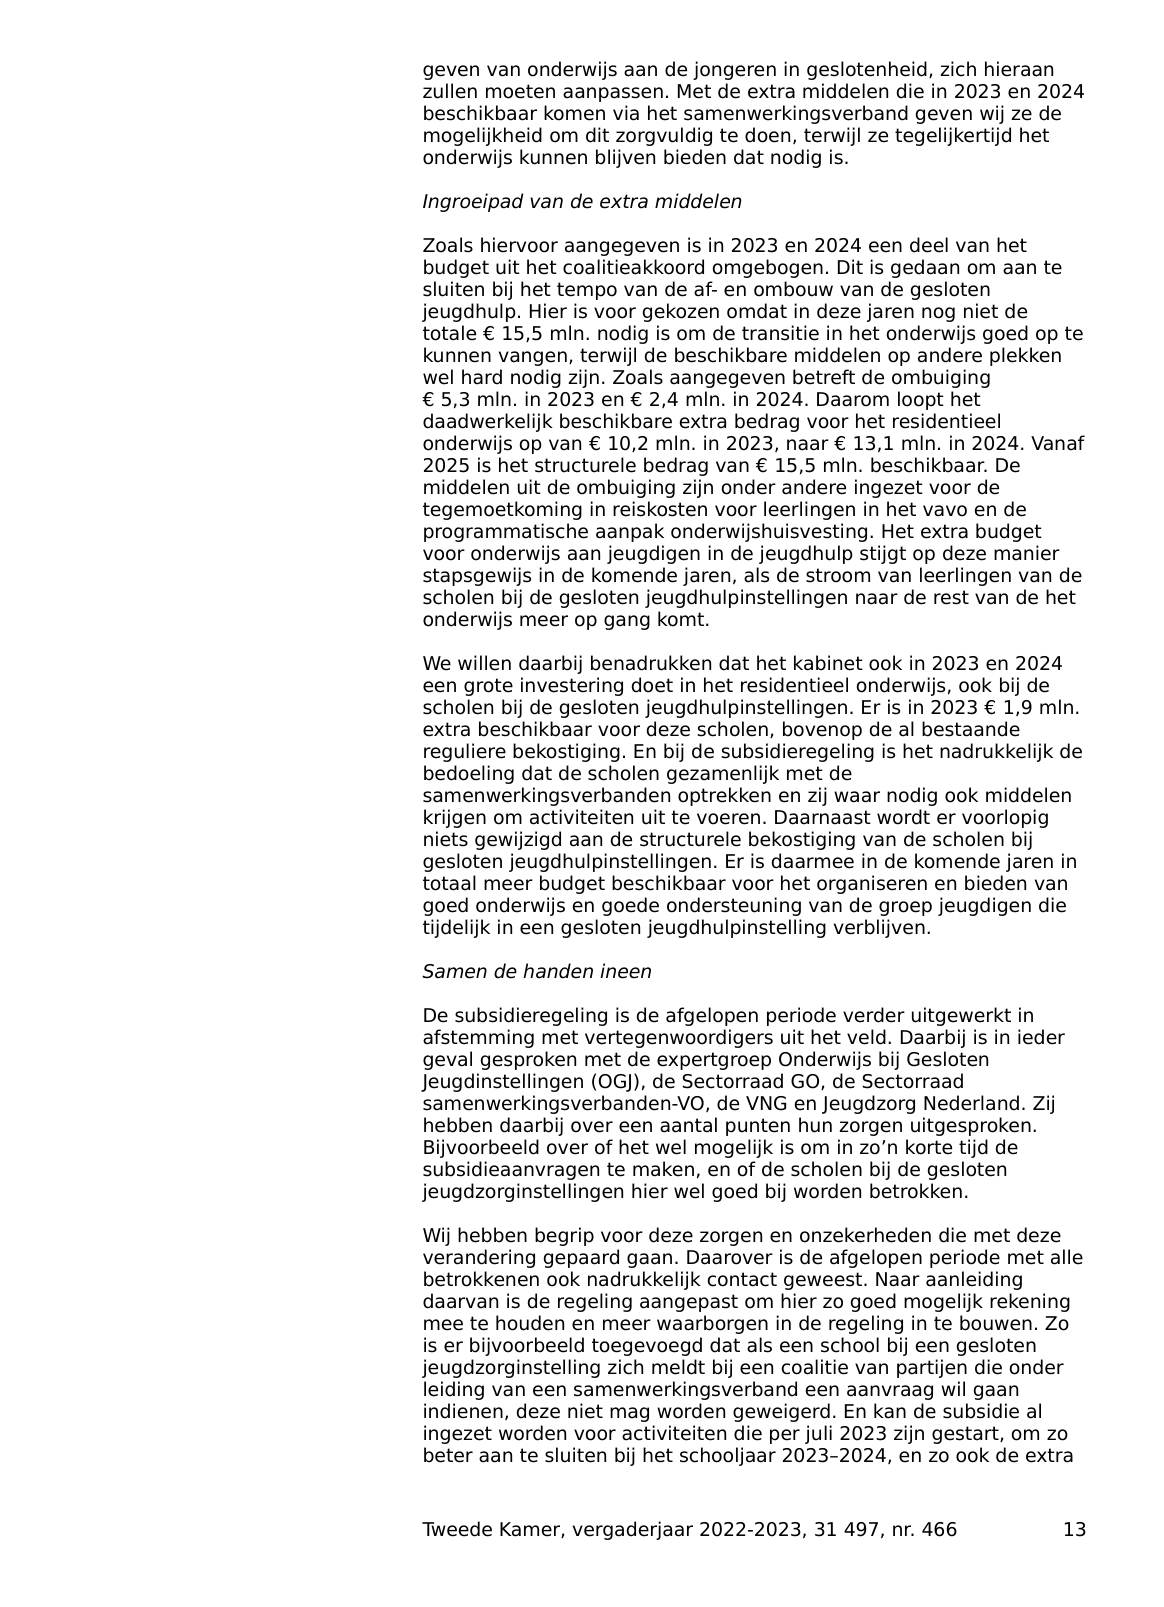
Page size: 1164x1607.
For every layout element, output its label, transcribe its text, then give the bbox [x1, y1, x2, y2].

text Zoals hiervoor aangegeven is in 2023 en 2024 een deel van het budget uit het coalitieakkoord omgebogen. Dit is gedaan om aan te sluiten bij het tempo van de af- en ombouw van de gesloten jeugdhulp. Hier is voor gekozen omdat in deze jaren nog niet de totale € 15,5 mln. nodig is om de transitie in het onderwijs goed op te kunnen vangen, terwijl de beschikbare middelen op andere plekken wel hard nodig zijn. Zoals aangegeven betreft de ombuiging € 5,3 mln. in 2023 en € 2,4 mln. in 2024. Daarom loopt het daadwerkelijk beschikbare extra bedrag voor het residentieel onderwijs op van € 10,2 mln. in 2023, naar € 13,1 mln. in 2024. Vanaf 2025 is het structurele bedrag van € 15,5 mln. beschikbaar. De middelen uit de ombuiging zijn onder andere ingezet voor de tegemoetkoming in reiskosten voor leerlingen in het vavo en de programmatische aanpak onderwijshuisvesting. Het extra budget voor onderwijs aan jeugdigen in de jeugdhulp stijgt op deze manier stapsgewijs in de komende jaren, als de stroom van leerlingen van de scholen bij de gesloten jeugdhulpinstellingen naar de rest van de het onderwijs meer op gang komt. [422, 235, 1087, 631]
subtitle Samen de handen ineen [422, 961, 1087, 983]
text We willen daarbij benadrukken dat het kabinet ook in 2023 en 2024 een grote investering doet in het residentieel onderwijs, ook bij de scholen bij de gesloten jeugdhulpinstellingen. Er is in 2023 € 1,9 mln. extra beschikbaar voor deze scholen, bovenop de al bestaande reguliere bekostiging. En bij de subsidieregeling is het nadrukkelijk de bedoeling dat de scholen gezamenlijk met de samenwerkingsverbanden optrekken en zij waar nodig ook middelen krijgen om activiteiten uit te voeren. Daarnaast wordt er voorlopig niets gewijzigd aan de structurele bekostiging van de scholen bij gesloten jeugdhulpinstellingen. Er is daarmee in de komende jaren in totaal meer budget beschikbaar voor het organiseren en bieden van goed onderwijs en goede ondersteuning van de groep jeugdigen die tijdelijk in een gesloten jeugdhulpinstelling verblijven. [422, 653, 1087, 939]
text Wij hebben begrip voor deze zorgen en onzekerheden die met deze verandering gepaard gaan. Daarover is de afgelopen periode met alle betrokkenen ook nadrukkelijk contact geweest. Naar aanleiding daarvan is de regeling aangepast om hier zo goed mogelijk rekening mee te houden en meer waarborgen in de regeling in te bouwen. Zo is er bijvoorbeeld toegevoegd dat als een school bij een gesloten jeugdzorginstelling zich meldt bij een coalitie van partijen die onder leiding van een samenwerkingsverband een aanvraag wil gaan indienen, deze niet mag worden geweigerd. En kan de subsidie al ingezet worden voor activiteiten die per juli 2023 zijn gestart, om zo beter aan te sluiten bij het schooljaar 2023–2024, en zo ook de extra [422, 1225, 1087, 1467]
subtitle Ingroeipad van de extra middelen [422, 191, 1087, 213]
text geven van onderwijs aan de jongeren in geslotenheid, zich hieraan zullen moeten aanpassen. Met de extra middelen die in 2023 en 2024 beschikbaar komen via het samenwerkingsverband geven wij ze de mogelijkheid om dit zorgvuldig te doen, terwijl ze tegelijkertijd het onderwijs kunnen blijven bieden dat nodig is. [422, 59, 1087, 169]
text De subsidieregeling is de afgelopen periode verder uitgewerkt in afstemming met vertegenwoordigers uit het veld. Daarbij is in ieder geval gesproken met de expertgroep Onderwijs bij Gesloten Jeugdinstellingen (OGJ), de Sectorraad GO, de Sectorraad samenwerkingsverbanden-VO, de VNG en Jeugdzorg Nederland. Zij hebben daarbij over een aantal punten hun zorgen uitgesproken. Bijvoorbeeld over of het wel mogelijk is om in zo’n korte tijd de subsidieaanvragen te maken, en of de scholen bij de gesloten jeugdzorginstellingen hier wel goed bij worden betrokken. [422, 1005, 1087, 1203]
